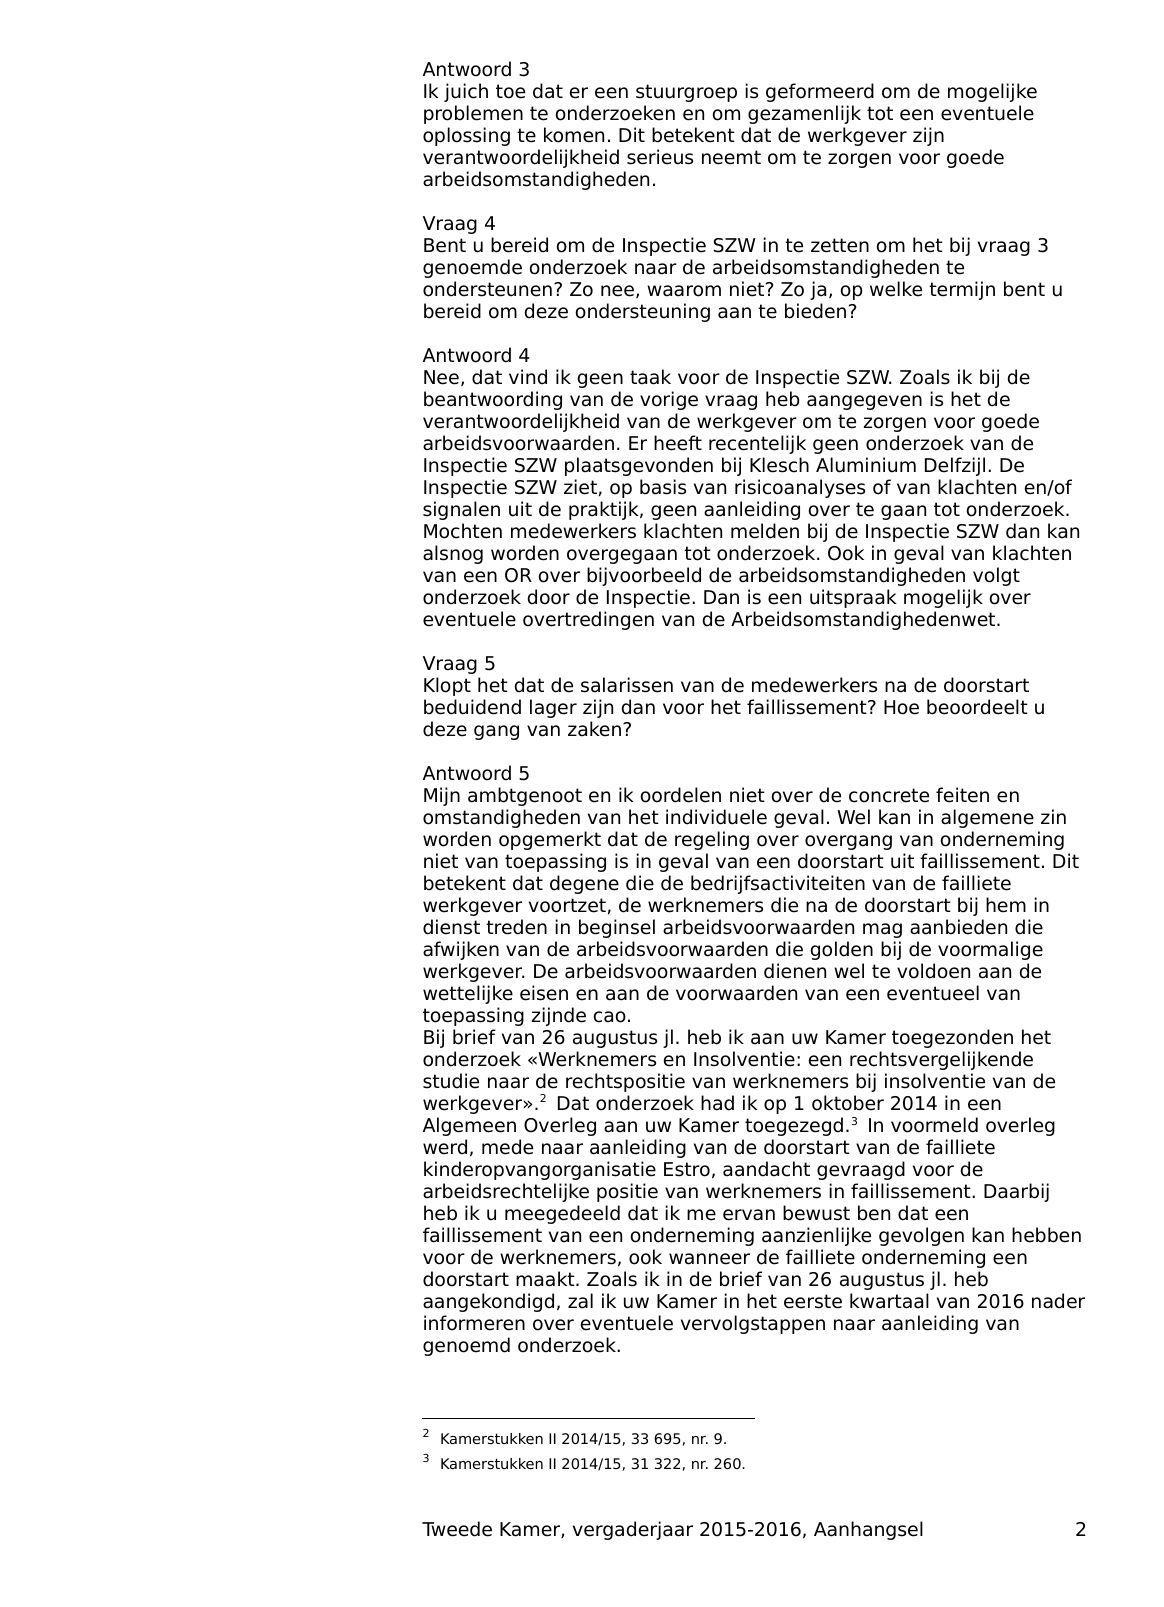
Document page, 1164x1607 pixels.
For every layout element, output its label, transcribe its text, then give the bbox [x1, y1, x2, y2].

text Mijn ambtgenoot en ik oordelen niet over de concrete feiten en omstandigheden van het individuele geval. Wel kan in algemene zin worden opgemerkt dat de regeling over overgang van onderneming niet van toepassing is in geval van een doorstart uit faillissement. Dit betekent dat degene die de bedrijfsactiviteiten van de failliete werkgever voortzet, de werknemers die na de doorstart bij hem in dienst treden in beginsel arbeidsvoorwaarden mag aanbieden die afwijken van de arbeidsvoorwaarden die golden bij de voormalige werkgever. De arbeidsvoorwaarden dienen wel te voldoen aan de wettelijke eisen en aan de voorwaarden van een eventueel van toepassing zijnde cao. [422, 785, 1087, 1027]
text Vraag 4 [422, 213, 1087, 235]
text Antwoord 4 [422, 345, 1087, 367]
text Ik juich toe dat er een stuurgroep is geformeerd om de mogelijke problemen te onderzoeken en om gezamenlijk tot een eventuele oplossing te komen. Dit betekent dat de werkgever zijn verantwoordelijkheid serieus neemt om te zorgen voor goede arbeidsomstandigheden. [422, 81, 1087, 191]
text Kamerstukken II 2014/15, 31 322, nr. 260. [422, 1452, 1087, 1474]
text Antwoord 5 [422, 763, 1087, 785]
text Vraag 5 [422, 653, 1087, 675]
text Bij brief van 26 augustus jl. heb ik aan uw Kamer toegezonden het onderzoek «Werknemers en Insolventie: een rechtsvergelijkende studie naar de rechtspositie van werknemers bij insolventie van de werkgever». Dat onderzoek had ik op 1 oktober 2014 in een Algemeen Overleg aan uw Kamer toegezegd. In voormeld overleg werd, mede naar aanleiding van de doorstart van de failliete kinderopvangorganisatie Estro, aandacht gevraagd voor de arbeidsrechtelijke positie van werknemers in faillissement. Daarbij heb ik u meegedeeld dat ik me ervan bewust ben dat een faillissement van een onderneming aanzienlijke gevolgen kan hebben voor de werknemers, ook wanneer de failliete onderneming een doorstart maakt. Zoals ik in de brief van 26 augustus jl. heb aangekondigd, zal ik uw Kamer in het eerste kwartaal van 2016 nader informeren over eventuele vervolgstappen naar aanleiding van genoemd onderzoek. [422, 1027, 1087, 1357]
text Bent u bereid om de Inspectie SZW in te zetten om het bij vraag 3 genoemde onderzoek naar de arbeidsomstandigheden te ondersteunen? Zo nee, waarom niet? Zo ja, op welke termijn bent u bereid om deze ondersteuning aan te bieden? [422, 235, 1087, 323]
text Antwoord 3 [422, 59, 1087, 81]
text Kamerstukken II 2014/15, 33 695, nr. 9. [422, 1427, 1087, 1449]
text Klopt het dat de salarissen van de medewerkers na de doorstart beduidend lager zijn dan voor het faillissement? Hoe beoordeelt u deze gang van zaken? [422, 675, 1087, 741]
text Nee, dat vind ik geen taak voor de Inspectie SZW. Zoals ik bij de beantwoording van de vorige vraag heb aangegeven is het de verantwoordelijkheid van de werkgever om te zorgen voor goede arbeidsvoorwaarden. Er heeft recentelijk geen onderzoek van de Inspectie SZW plaatsgevonden bij Klesch Aluminium Delfzijl. De Inspectie SZW ziet, op basis van risicoanalyses of van klachten en/of signalen uit de praktijk, geen aanleiding over te gaan tot onderzoek. Mochten medewerkers klachten melden bij de Inspectie SZW dan kan alsnog worden overgegaan tot onderzoek. Ook in geval van klachten van een OR over bijvoorbeeld de arbeidsomstandigheden volgt onderzoek door de Inspectie. Dan is een uitspraak mogelijk over eventuele overtredingen van de Arbeidsomstandighedenwet. [422, 367, 1087, 631]
